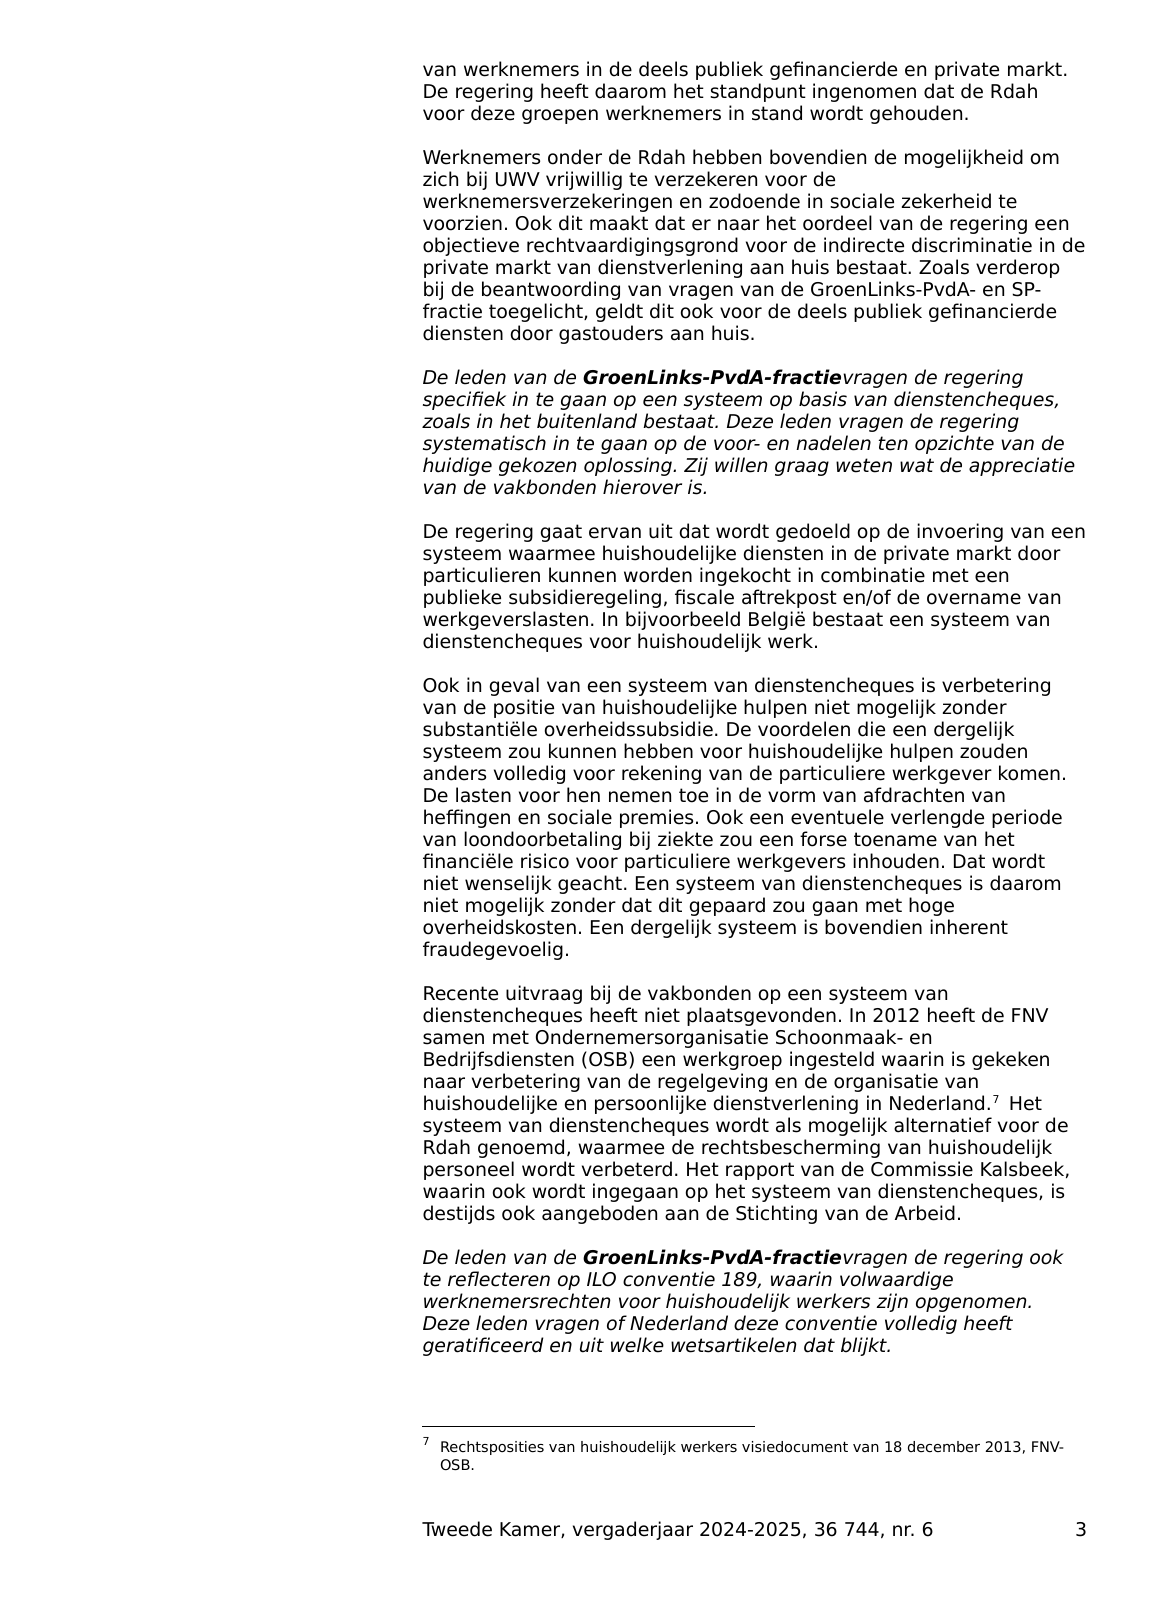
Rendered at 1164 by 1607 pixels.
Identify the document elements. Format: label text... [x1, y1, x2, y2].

text De regering gaat ervan uit dat wordt gedoeld op de invoering van een systeem waarmee huishoudelijke diensten in de private markt door particulieren kunnen worden ingekocht in combinatie met een publieke subsidieregeling, fiscale aftrekpost en/of de overname van werkgeverslasten. In bijvoorbeeld België bestaat een systeem van dienstencheques voor huishoudelijk werk. [422, 521, 1087, 653]
text Deze leden vragen of Nederland deze conventie volledig heeft geratificeerd en uit welke wetsartikelen dat blijkt. [422, 1313, 1087, 1357]
text Recente uitvraag bij de vakbonden op een systeem van dienstencheques heeft niet plaatsgevonden. In 2012 heeft de FNV samen met Ondernemersorganisatie Schoonmaak- en Bedrijfsdiensten (OSB) een werkgroep ingesteld waarin is gekeken naar verbetering van de regelgeving en de organisatie van huishoudelijke en persoonlijke dienstverlening in Nederland. Het systeem van dienstencheques wordt als mogelijk alternatief voor de Rdah genoemd, waarmee de rechtsbescherming van huishoudelijk personeel wordt verbeterd. Het rapport van de Commissie Kalsbeek, waarin ook wordt ingegaan op het systeem van dienstencheques, is destijds ook aangeboden aan de Stichting van de Arbeid. [422, 983, 1087, 1225]
text Werknemers onder de Rdah hebben bovendien de mogelijkheid om zich bij UWV vrijwillig te verzekeren voor de werknemersverzekeringen en zodoende in sociale zekerheid te voorzien. Ook dit maakt dat er naar het oordeel van de regering een objectieve rechtvaardigingsgrond voor de indirecte discriminatie in de private markt van dienstverlening aan huis bestaat. Zoals verderop bij de beantwoording van vragen van de GroenLinks-PvdA- en SP-fractie toegelicht, geldt dit ook voor de deels publiek gefinancierde diensten door gastouders aan huis. [422, 147, 1087, 345]
text Ook in geval van een systeem van dienstencheques is verbetering van de positie van huishoudelijke hulpen niet mogelijk zonder substantiële overheidssubsidie. De voordelen die een dergelijk systeem zou kunnen hebben voor huishoudelijke hulpen zouden anders volledig voor rekening van de particuliere werkgever komen. De lasten voor hen nemen toe in de vorm van afdrachten van heffingen en sociale premies. Ook een eventuele verlengde periode van loondoorbetaling bij ziekte zou een forse toename van het financiële risico voor particuliere werkgevers inhouden. Dat wordt niet wenselijk geacht. Een systeem van dienstencheques is daarom niet mogelijk zonder dat dit gepaard zou gaan met hoge overheidskosten. Een dergelijk systeem is bovendien inherent fraudegevoelig. [422, 675, 1087, 961]
text De leden van de GroenLinks-PvdA-fractievragen de regering ook te reflecteren op ILO conventie 189, waarin volwaardige werknemersrechten voor huishoudelijk werkers zijn opgenomen. [422, 1247, 1087, 1313]
text De leden van de GroenLinks-PvdA-fractievragen de regering specifiek in te gaan op een systeem op basis van dienstencheques, zoals in het buitenland bestaat. Deze leden vragen de regering systematisch in te gaan op de voor- en nadelen ten opzichte van de huidige gekozen oplossing. Zij willen graag weten wat de appreciatie van de vakbonden hierover is. [422, 367, 1087, 499]
text Rechtsposities van huishoudelijk werkers visiedocument van 18 december 2013, FNV-OSB. [422, 1435, 1087, 1474]
text van werknemers in de deels publiek gefinancierde en private markt. De regering heeft daarom het standpunt ingenomen dat de Rdah voor deze groepen werknemers in stand wordt gehouden. [422, 59, 1087, 125]
